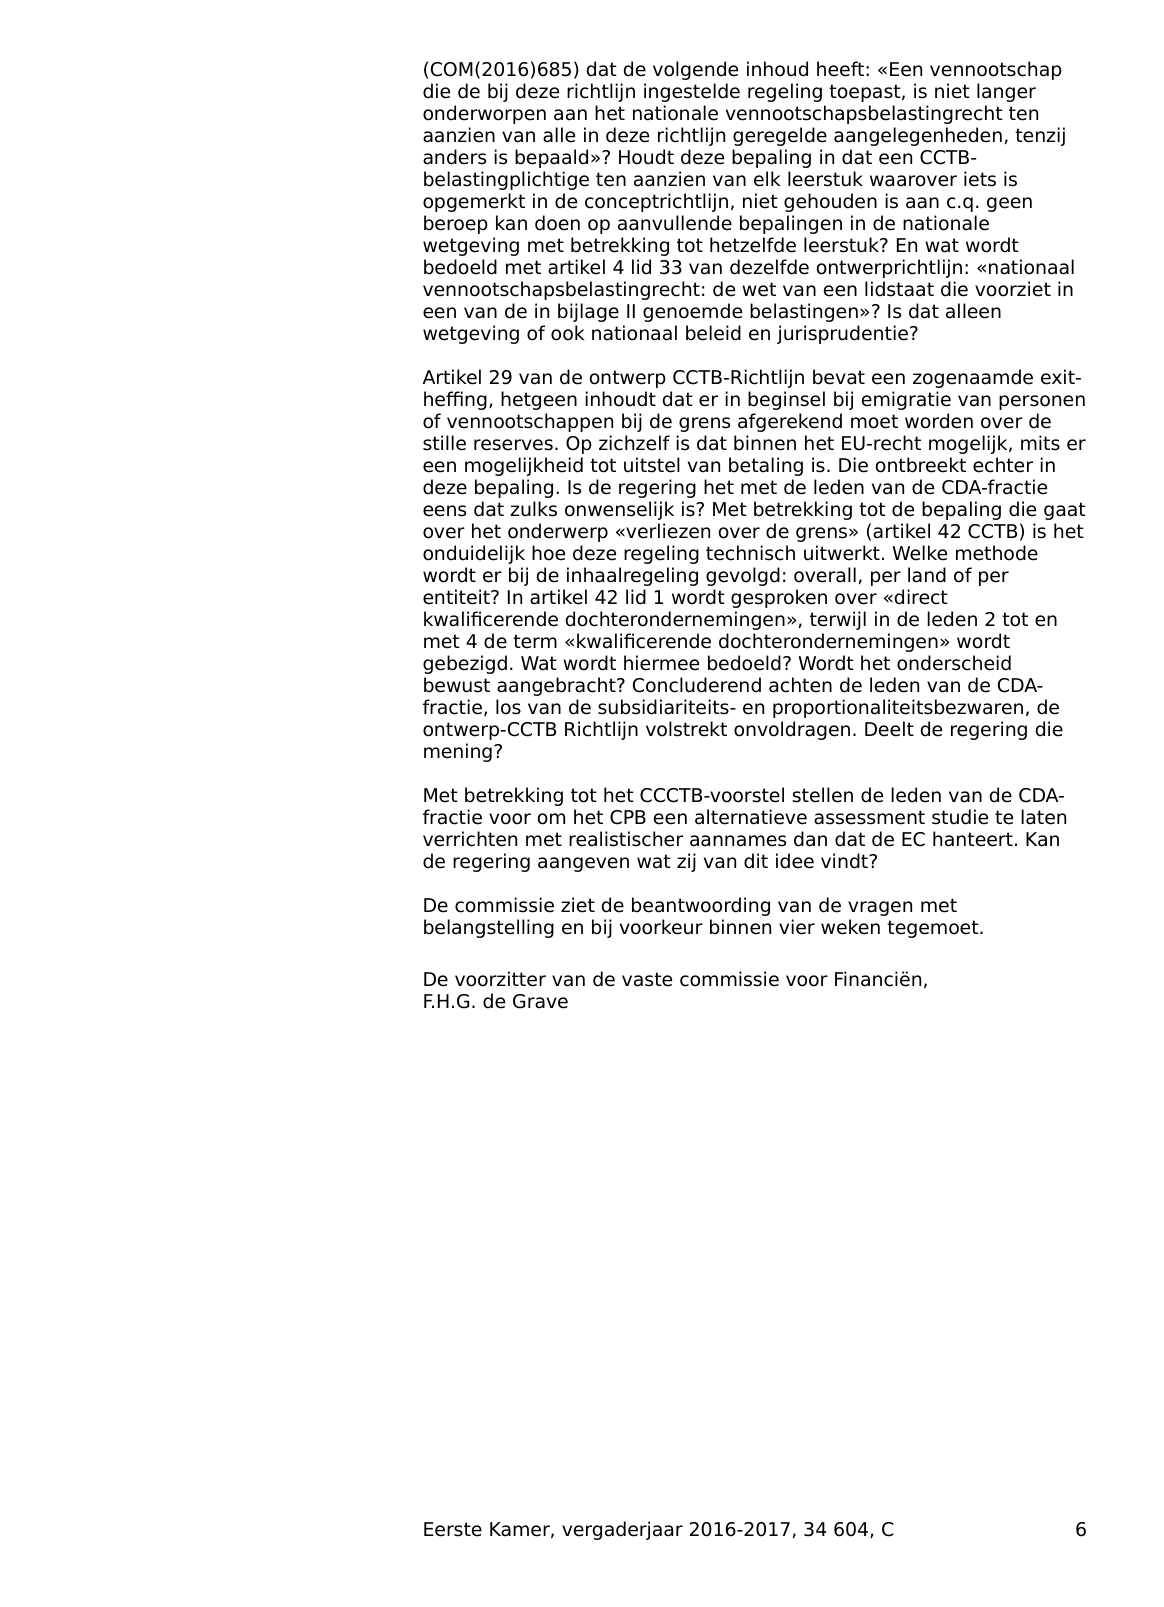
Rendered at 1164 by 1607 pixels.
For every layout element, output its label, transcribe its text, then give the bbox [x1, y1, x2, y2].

text De voorzitter van de vaste commissie voor Financiën, F.H.G. de Grave [422, 969, 1087, 1013]
text (COM(2016)685) dat de volgende inhoud heeft: «Een vennootschap die de bij deze richtlijn ingestelde regeling toepast, is niet langer onderworpen aan het nationale vennootschapsbelastingrecht ten aanzien van alle in deze richtlijn geregelde aangelegenheden, tenzij anders is bepaald»? Houdt deze bepaling in dat een CCTB-belastingplichtige ten aanzien van elk leerstuk waarover iets is opgemerkt in de conceptrichtlijn, niet gehouden is aan c.q. geen beroep kan doen op aanvullende bepalingen in de nationale wetgeving met betrekking tot hetzelfde leerstuk? En wat wordt bedoeld met artikel 4 lid 33 van dezelfde ontwerprichtlijn: «nationaal vennootschapsbelastingrecht: de wet van een lidstaat die voorziet in een van de in bijlage II genoemde belastingen»? Is dat alleen wetgeving of ook nationaal beleid en jurisprudentie? [422, 59, 1087, 345]
text De commissie ziet de beantwoording van de vragen met belangstelling en bij voorkeur binnen vier weken tegemoet. [422, 895, 1087, 939]
text Artikel 29 van de ontwerp CCTB-Richtlijn bevat een zogenaamde exit-heffing, hetgeen inhoudt dat er in beginsel bij emigratie van personen of vennootschappen bij de grens afgerekend moet worden over de stille reserves. Op zichzelf is dat binnen het EU-recht mogelijk, mits er een mogelijkheid tot uitstel van betaling is. Die ontbreekt echter in deze bepaling. Is de regering het met de leden van de CDA-fractie eens dat zulks onwenselijk is? Met betrekking tot de bepaling die gaat over het onderwerp «verliezen over de grens» (artikel 42 CCTB) is het onduidelijk hoe deze regeling technisch uitwerkt. Welke methode wordt er bij de inhaalregeling gevolgd: overall, per land of per entiteit? In artikel 42 lid 1 wordt gesproken over «direct kwalificerende dochterondernemingen», terwijl in de leden 2 tot en met 4 de term «kwalificerende dochterondernemingen» wordt gebezigd. Wat wordt hiermee bedoeld? Wordt het onderscheid bewust aangebracht? Concluderend achten de leden van de CDA-fractie, los van de subsidiariteits- en proportionaliteitsbezwaren, de ontwerp-CCTB Richtlijn volstrekt onvoldragen. Deelt de regering die mening? [422, 367, 1087, 763]
text Met betrekking tot het CCCTB-voorstel stellen de leden van de CDA-fractie voor om het CPB een alternatieve assessment studie te laten verrichten met realistischer aannames dan dat de EC hanteert. Kan de regering aangeven wat zij van dit idee vindt? [422, 785, 1087, 873]
